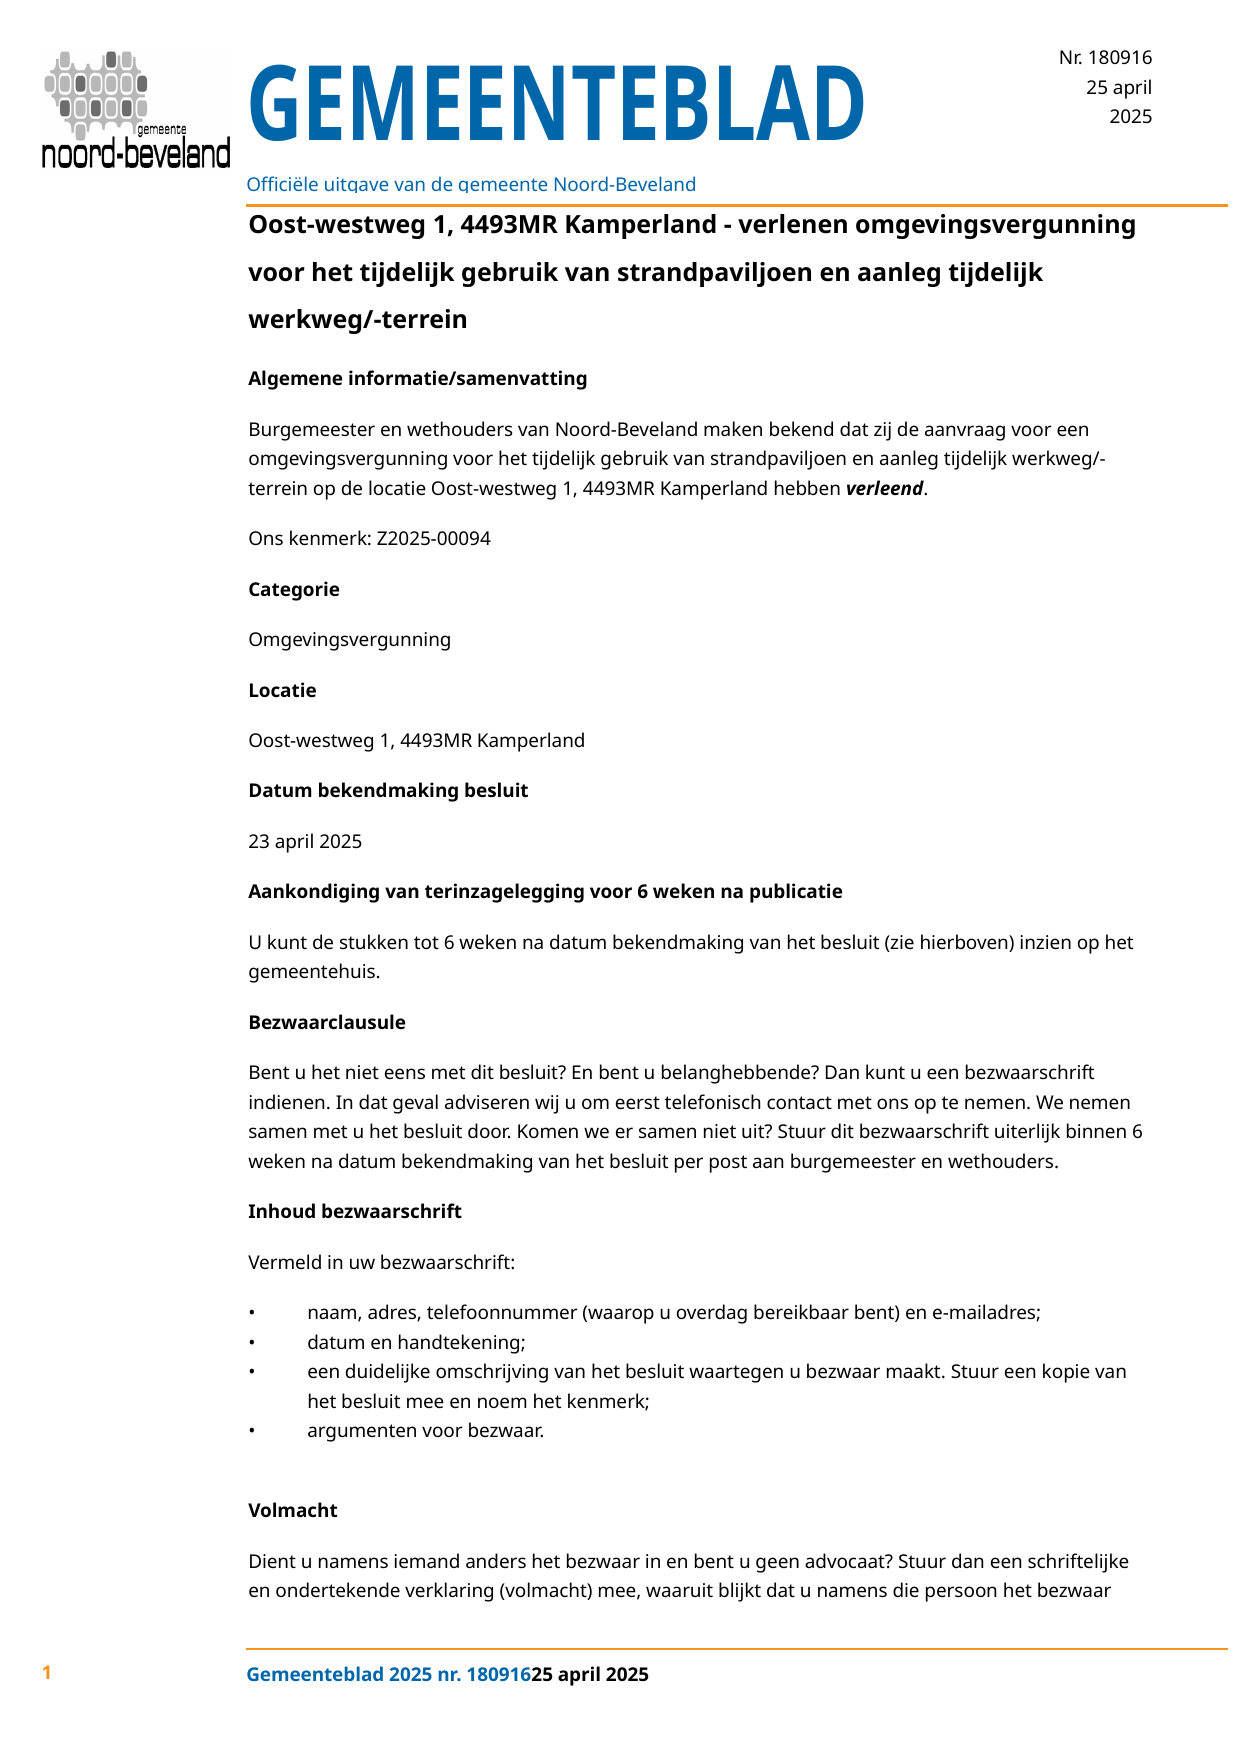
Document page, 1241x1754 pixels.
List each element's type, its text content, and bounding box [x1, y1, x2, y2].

text Omgevingsvergunning [248, 626, 1152, 652]
text Algemene informatie/samenvatting [248, 366, 1152, 391]
text Bent u het niet eens met dit besluit? En bent u belanghebbende? Dan kunt u een bezwaarschrift indienen. In dat geval adviseren wij u om eerst telefonisch contact met ons op te nemen. We nemen samen met u het besluit door. Komen we er samen niet uit? Stuur dit bezwaarschrift uiterlijk binnen 6 weken na datum bekendmaking van het besluit per post aan burgemeester en wethouders. [248, 1059, 1152, 1174]
list argumenten voor bezwaar. [248, 1418, 1152, 1443]
text U kunt de stukken tot 6 weken na datum bekendmaking van het besluit (zie hierboven) inzien op het gemeentehuis. [248, 929, 1152, 984]
picture [41, 47, 231, 172]
text Burgemeester en wethouders van Noord-Beveland maken bekend dat zij de aanvraag voor een omgevingsvergunning voor het tijdelijk gebruik van strandpaviljoen en aanleg tijdelijk werkweg/-terrein op de locatie Oost-westweg 1, 4493MR Kamperland hebben verleend. [248, 416, 1152, 501]
text Dient u namens iemand anders het bezwaar in en bent u geen advocaat? Stuur dan een schriftelijke en ondertekende verklaring (volmacht) mee, waaruit blijkt dat u namens die persoon het bezwaar [248, 1548, 1152, 1603]
list naam, adres, telefoonnummer (waarop u overdag bereikbaar bent) en e-mailadres; [248, 1299, 1152, 1325]
text Datum bekendmaking besluit [248, 778, 1152, 803]
text Oost-westweg 1, 4493MR Kamperland [248, 727, 1152, 753]
text 23 april 2025 [248, 828, 1152, 854]
text Categorie [248, 576, 1152, 602]
list datum en handtekening; [248, 1329, 1152, 1354]
text Locatie [248, 677, 1152, 702]
text Aankondiging van terinzagelegging voor 6 weken na publicatie [248, 878, 1152, 904]
text Bezwaarclausule [248, 1009, 1152, 1034]
text Inhoud bezwaarschrift [248, 1198, 1152, 1224]
text Vermeld in uw bezwaarschrift: [248, 1249, 1152, 1274]
text Volmacht [248, 1498, 1152, 1523]
text Oost-westweg 1, 4493MR Kamperland - verlenen omgevingsvergunning voor het tijdelijk gebruik van strandpaviljoen en aanleg tijdelijk werkweg/-terrein [248, 207, 1152, 336]
list een duidelijke omschrijving van het besluit waartegen u bezwaar maakt. Stuur een kopie van het besluit mee en noem het kenmerk; [248, 1358, 1152, 1414]
text Ons kenmerk: Z2025-00094 [248, 526, 1152, 551]
